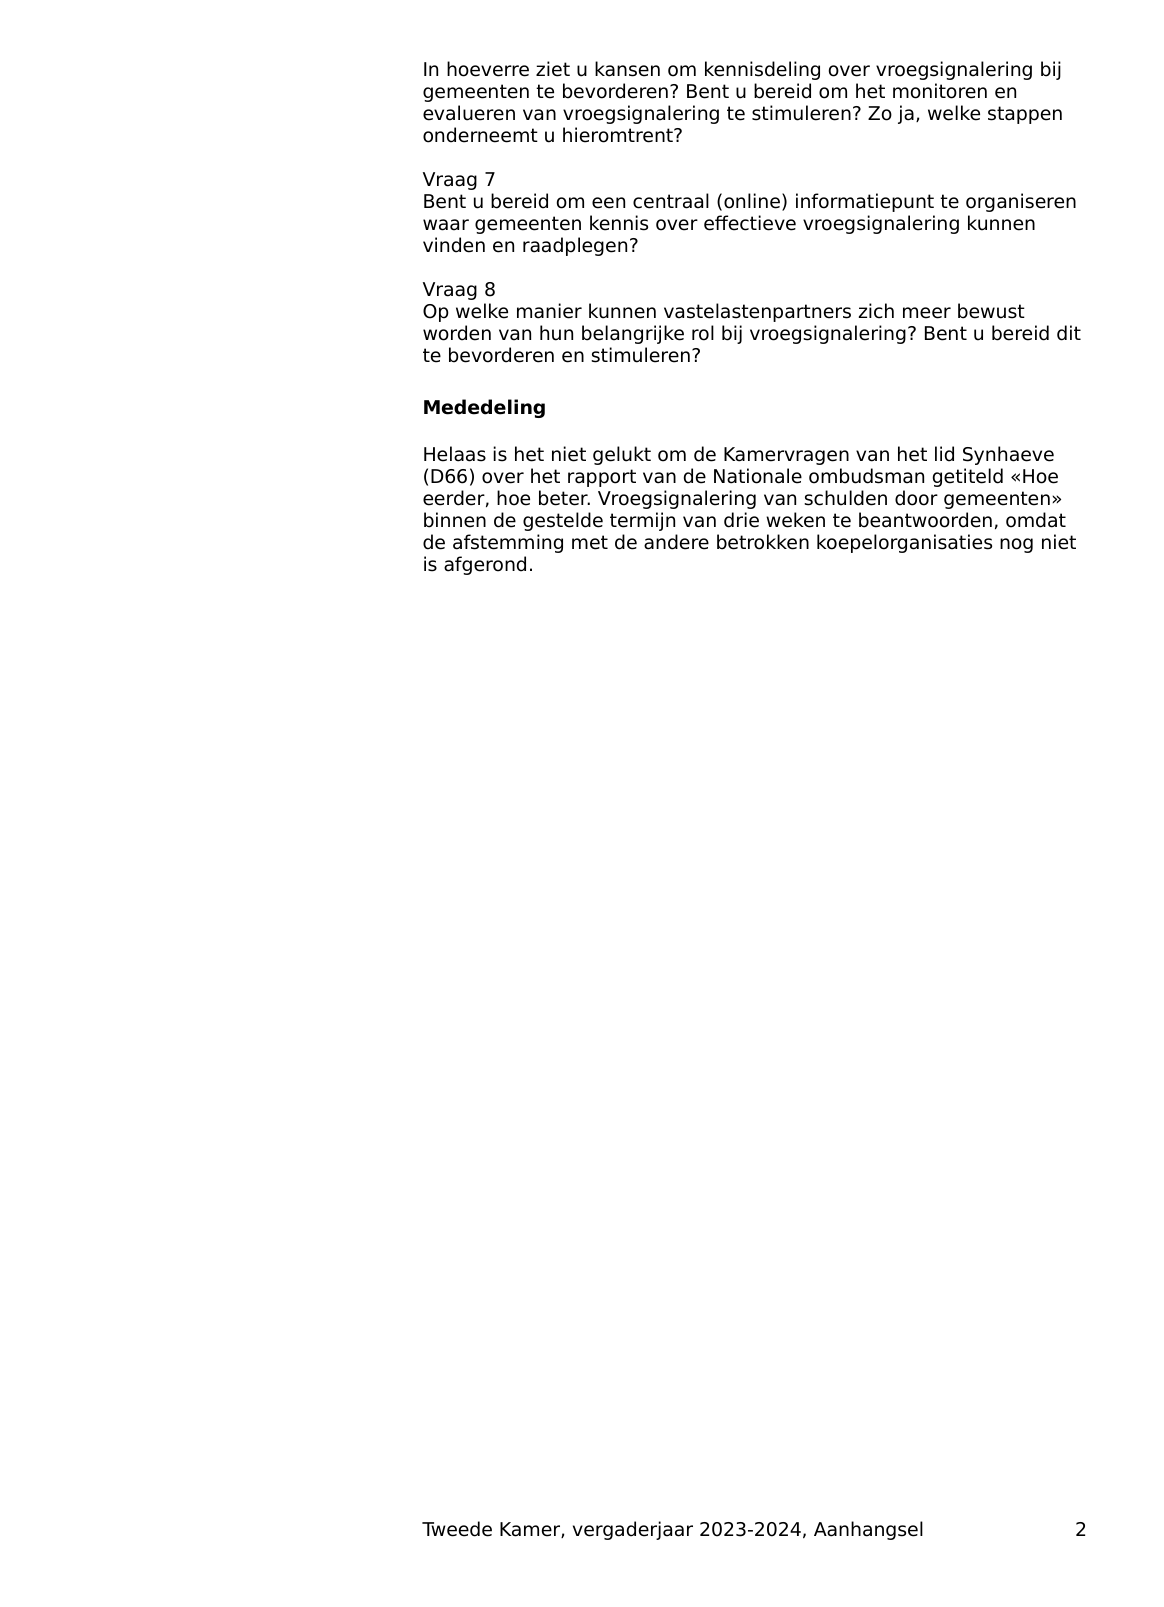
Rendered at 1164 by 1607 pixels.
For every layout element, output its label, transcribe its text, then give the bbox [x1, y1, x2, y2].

text Vraag 8 [422, 279, 1087, 301]
text Vraag 7 [422, 169, 1087, 191]
subtitle Mededeling [422, 397, 1087, 419]
text In hoeverre ziet u kansen om kennisdeling over vroegsignalering bij gemeenten te bevorderen? Bent u bereid om het monitoren en evalueren van vroegsignalering te stimuleren? Zo ja, welke stappen onderneemt u hieromtrent? [422, 59, 1087, 147]
text Bent u bereid om een centraal (online) informatiepunt te organiseren waar gemeenten kennis over effectieve vroegsignalering kunnen vinden en raadplegen? [422, 191, 1087, 257]
text Op welke manier kunnen vastelastenpartners zich meer bewust worden van hun belangrijke rol bij vroegsignalering? Bent u bereid dit te bevorderen en stimuleren? [422, 301, 1087, 367]
text Helaas is het niet gelukt om de Kamervragen van het lid Synhaeve (D66) over het rapport van de Nationale ombudsman getiteld «Hoe eerder, hoe beter. Vroegsignalering van schulden door gemeenten» binnen de gestelde termijn van drie weken te beantwoorden, omdat de afstemming met de andere betrokken koepelorganisaties nog niet is afgerond. [422, 444, 1087, 576]
